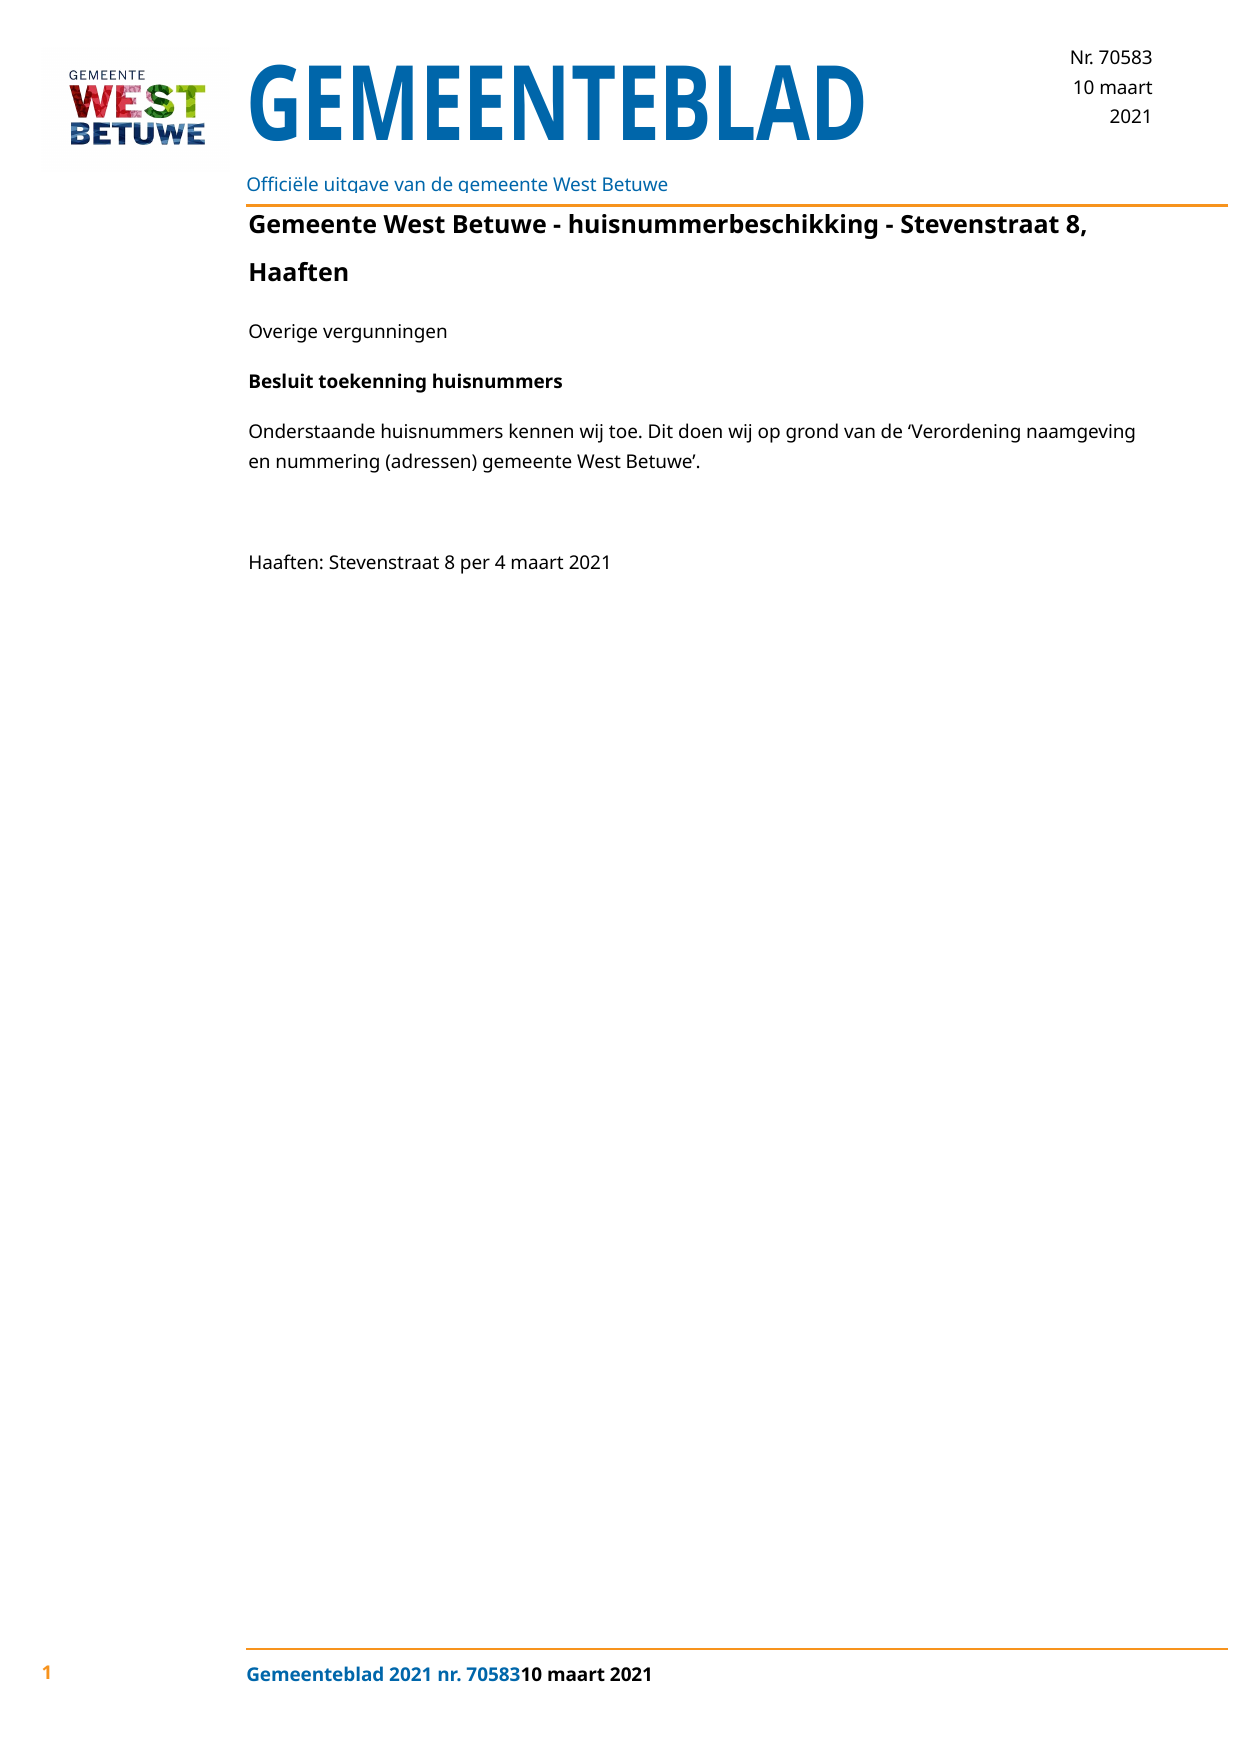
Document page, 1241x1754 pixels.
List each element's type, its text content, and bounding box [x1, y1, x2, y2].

text Overige vergunningen [248, 318, 1152, 344]
text Haaften: Stevenstraat 8 per 4 maart 2021 [248, 549, 1152, 575]
text Gemeente West Betuwe - huisnummerbeschikking - Stevenstraat 8, Haaften [248, 207, 1152, 288]
picture [41, 47, 231, 172]
text Onderstaande huisnummers kennen wij toe. Dit doen wij op grond van de ‘Verordening naamgeving en nummering (adressen) gemeente West Betuwe’. [248, 419, 1152, 474]
text Besluit toekenning huisnummers [248, 368, 1152, 394]
